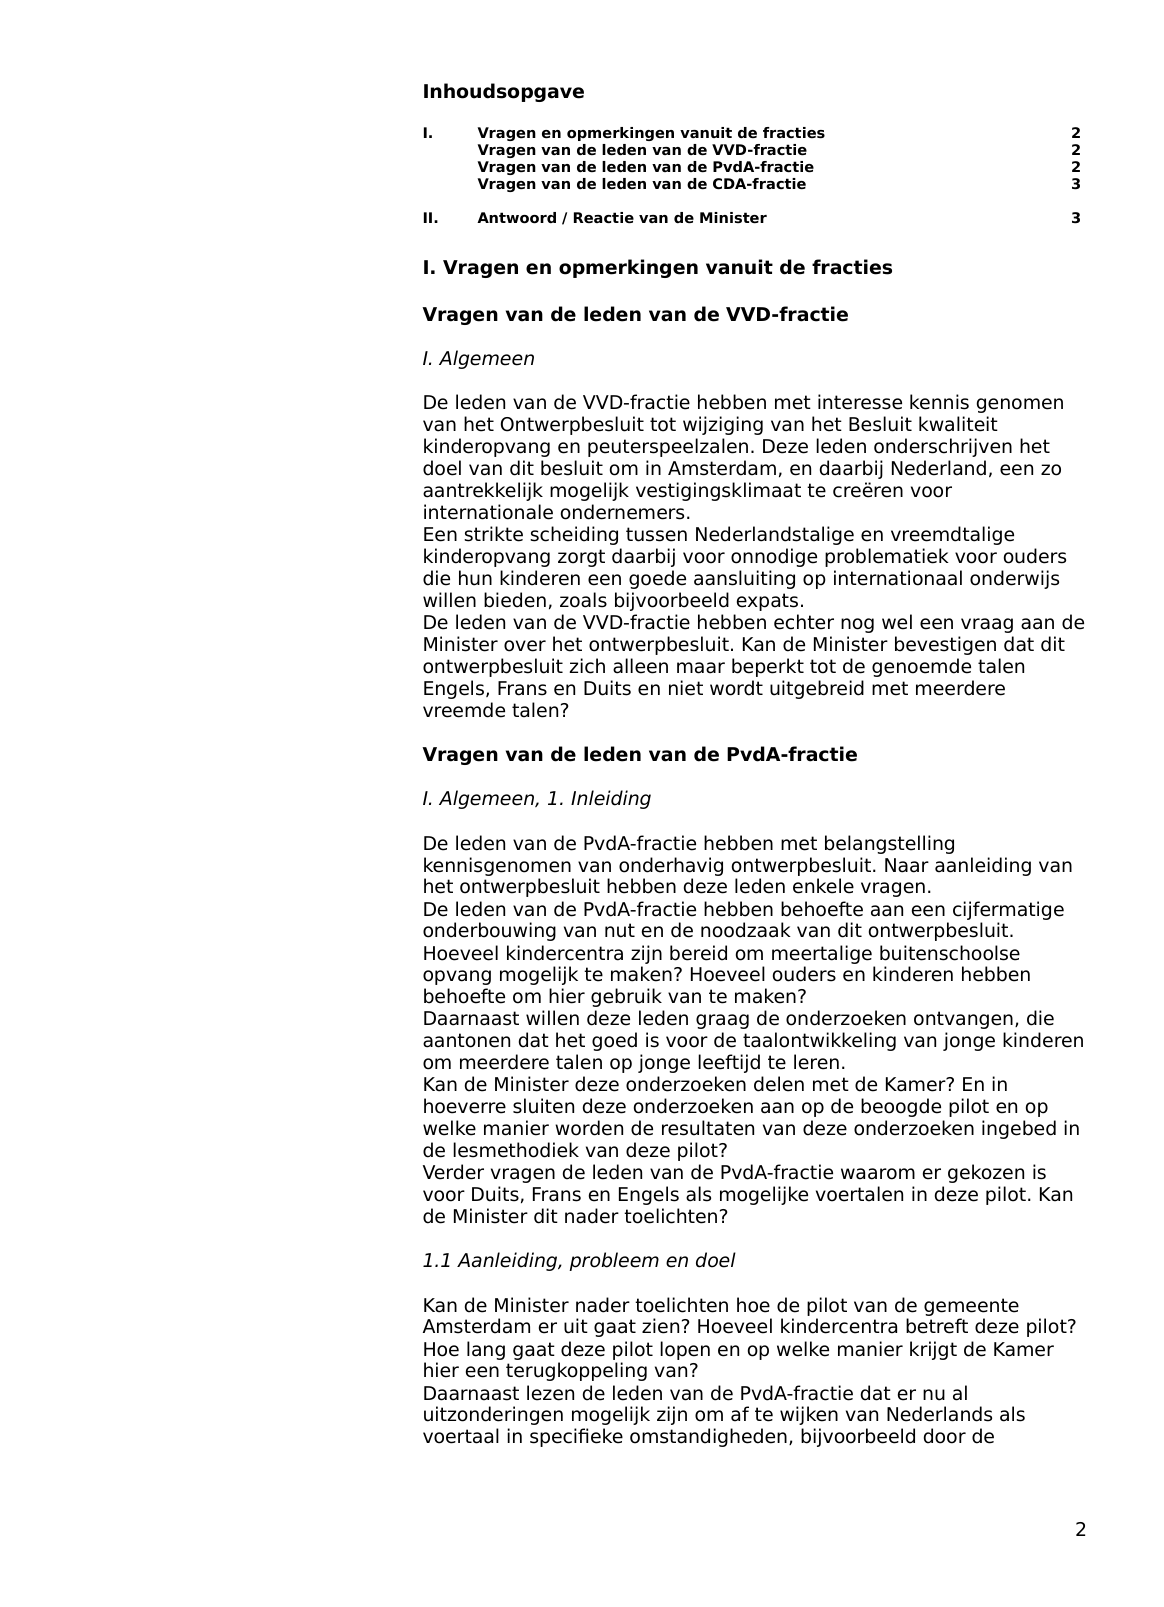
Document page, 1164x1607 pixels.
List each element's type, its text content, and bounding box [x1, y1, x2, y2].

text De leden van de PvdA-fractie hebben met belangstelling kennisgenomen van onderhavig ontwerpbesluit. Naar aanleiding van het ontwerpbesluit hebben deze leden enkele vragen. [422, 832, 1087, 898]
table_cell Vragen van de leden van de VVD-fractie [471, 142, 1033, 159]
text De leden van de VVD-fractie hebben met interesse kennis genomen van het Ontwerpbesluit tot wijziging van het Besluit kwaliteit kinderopvang en peuterspeelzalen. Deze leden onderschrijven het doel van dit besluit om in Amsterdam, en daarbij Nederland, een zo aantrekkelijk mogelijk vestigingsklimaat te creëren voor internationale ondernemers. [422, 392, 1087, 524]
table_cell 2 [1033, 159, 1087, 176]
table_cell [422, 142, 471, 159]
table_cell Antwoord / Reactie van de Minister [471, 210, 1033, 227]
subtitle Vragen van de leden van de PvdA-fractie [422, 744, 1087, 766]
subtitle 1.1 Aanleiding, probleem en doel [422, 1250, 1087, 1272]
text Daarnaast willen deze leden graag de onderzoeken ontvangen, die aantonen dat het goed is voor de taalontwikkeling van jonge kinderen om meerdere talen op jonge leeftijd te leren. [422, 1008, 1087, 1074]
text Kan de Minister deze onderzoeken delen met de Kamer? En in hoeverre sluiten deze onderzoeken aan op de beoogde pilot en op welke manier worden de resultaten van deze onderzoeken ingebed in de lesmethodiek van deze pilot? [422, 1074, 1087, 1162]
table_cell 3 [1033, 210, 1087, 227]
table_cell [1033, 193, 1087, 210]
subtitle I. Vragen en opmerkingen vanuit de fracties [422, 257, 1087, 279]
table_cell [471, 193, 1033, 210]
table_cell [422, 176, 471, 193]
text Daarnaast lezen de leden van de PvdA-fractie dat er nu al uitzonderingen mogelijk zijn om af te wijken van Nederlands als voertaal in specifieke omstandigheden, bijvoorbeeld door de [422, 1382, 1087, 1448]
subtitle Vragen van de leden van de VVD-fractie [422, 304, 1087, 326]
table_cell 2 [1033, 142, 1087, 159]
table_cell Vragen van de leden van de PvdA-fractie [471, 159, 1033, 176]
text De leden van de VVD-fractie hebben echter nog wel een vraag aan de Minister over het ontwerpbesluit. Kan de Minister bevestigen dat dit ontwerpbesluit zich alleen maar beperkt tot de genoemde talen Engels, Frans en Duits en niet wordt uitgebreid met meerdere vreemde talen? [422, 612, 1087, 722]
table_cell [422, 193, 471, 210]
table_cell [422, 159, 471, 176]
text De leden van de PvdA-fractie hebben behoefte aan een cijfermatige onderbouwing van nut en de noodzaak van dit ontwerpbesluit. Hoeveel kindercentra zijn bereid om meertalige buitenschoolse opvang mogelijk te maken? Hoeveel ouders en kinderen hebben behoefte om hier gebruik van te maken? [422, 898, 1087, 1008]
table_cell II. [422, 210, 471, 227]
text Kan de Minister nader toelichten hoe de pilot van de gemeente Amsterdam er uit gaat zien? Hoeveel kindercentra betreft deze pilot? Hoe lang gaat deze pilot lopen en op welke manier krijgt de Kamer hier een terugkoppeling van? [422, 1294, 1087, 1382]
subtitle Inhoudsopgave [422, 81, 1087, 103]
table_cell Vragen van de leden van de CDA-fractie [471, 176, 1033, 193]
table_cell 3 [1033, 176, 1087, 193]
table_header Vragen en opmerkingen vanuit de fracties [471, 125, 1033, 142]
table_header 2 [1033, 125, 1087, 142]
text Een strikte scheiding tussen Nederlandstalige en vreemdtalige kinderopvang zorgt daarbij voor onnodige problematiek voor ouders die hun kinderen een goede aansluiting op internationaal onderwijs willen bieden, zoals bijvoorbeeld expats. [422, 524, 1087, 612]
text Verder vragen de leden van de PvdA-fractie waarom er gekozen is voor Duits, Frans en Engels als mogelijke voertalen in deze pilot. Kan de Minister dit nader toelichten? [422, 1162, 1087, 1228]
table_header I. [422, 125, 471, 142]
subtitle I. Algemeen, 1. Inleiding [422, 788, 1087, 810]
subtitle I. Algemeen [422, 348, 1087, 370]
